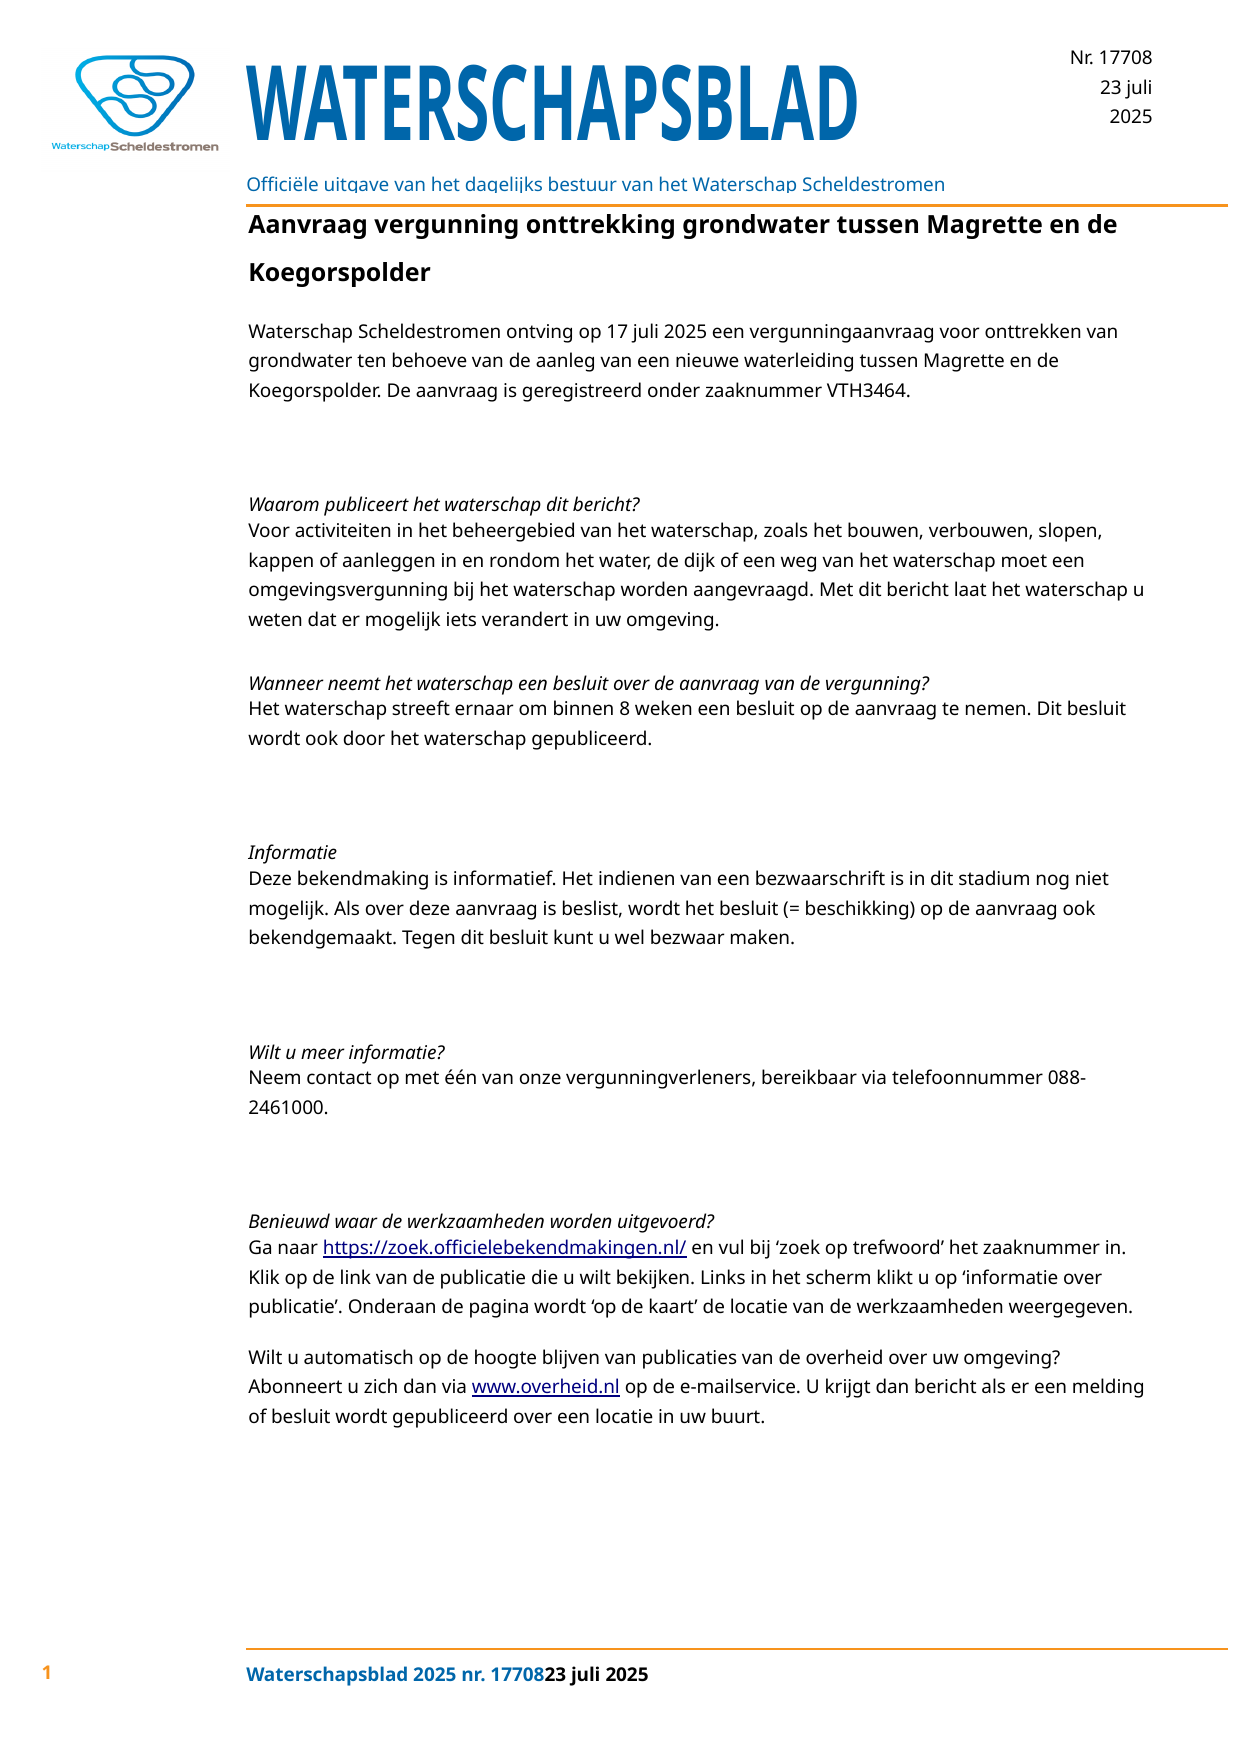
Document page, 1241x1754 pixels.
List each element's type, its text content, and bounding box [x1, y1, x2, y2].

text Voor activiteiten in het beheergebied van het waterschap, zoals het bouwen, verbouwen, slopen, kappen of aanleggen in en rondom het water, de dijk of een weg van het waterschap moet een omgevingsvergunning bij het waterschap worden aangevraagd. Met dit bericht laat het waterschap u weten dat er mogelijk iets verandert in uw omgeving. [248, 517, 1152, 632]
text Waterschap Scheldestromen ontving op 17 juli 2025 een vergunningaanvraag voor onttrekken van grondwater ten behoeve van de aanleg van een nieuwe waterleiding tussen Magrette en de Koegorspolder. De aanvraag is geregistreerd onder zaaknummer VTH3464. [248, 318, 1152, 403]
text Wilt u automatisch op de hoogte blijven van publicaties van de overheid over uw omgeving? Abonneert u zich dan via www.overheid.nl op de e-mailservice. U krijgt dan bericht als er een melding of besluit wordt gepubliceerd over een locatie in uw buurt. [248, 1344, 1152, 1429]
text Waarom publiceert het waterschap dit bericht? [248, 491, 1152, 517]
text Aanvraag vergunning onttrekking grondwater tussen Magrette en de Koegorspolder [248, 207, 1152, 288]
text Wanneer neemt het waterschap een besluit over de aanvraag van de vergunning? [248, 670, 1152, 696]
text Neem contact op met één van onze vergunningverleners, bereikbaar via telefoonnummer 088-2461000. [248, 1064, 1152, 1120]
text Informatie [248, 839, 1152, 865]
text Wilt u meer informatie? [248, 1039, 1152, 1064]
text Het waterschap streeft ernaar om binnen 8 weken een besluit op de aanvraag te nemen. Dit besluit wordt ook door het waterschap gepubliceerd. [248, 696, 1152, 751]
picture [41, 47, 231, 172]
text Deze bekendmaking is informatief. Het indienen van een bezwaarschrift is in dit stadium nog niet mogelijk. Als over deze aanvraag is beslist, wordt het besluit (= beschikking) op de aanvraag ook bekendgemaakt. Tegen dit besluit kunt u wel bezwaar maken. [248, 865, 1152, 950]
text Ga naar https://zoek.officielebekendmakingen.nl/ en vul bij ‘zoek op trefwoord’ het zaaknummer in. Klik op de link van de publicatie die u wilt bekijken. Links in het scherm klikt u op ‘informatie over publicatie’. Onderaan de pagina wordt ‘op de kaart’ de locatie van de werkzaamheden weergegeven. [248, 1234, 1152, 1319]
text Benieuwd waar de werkzaamheden worden uitgevoerd? [248, 1208, 1152, 1234]
